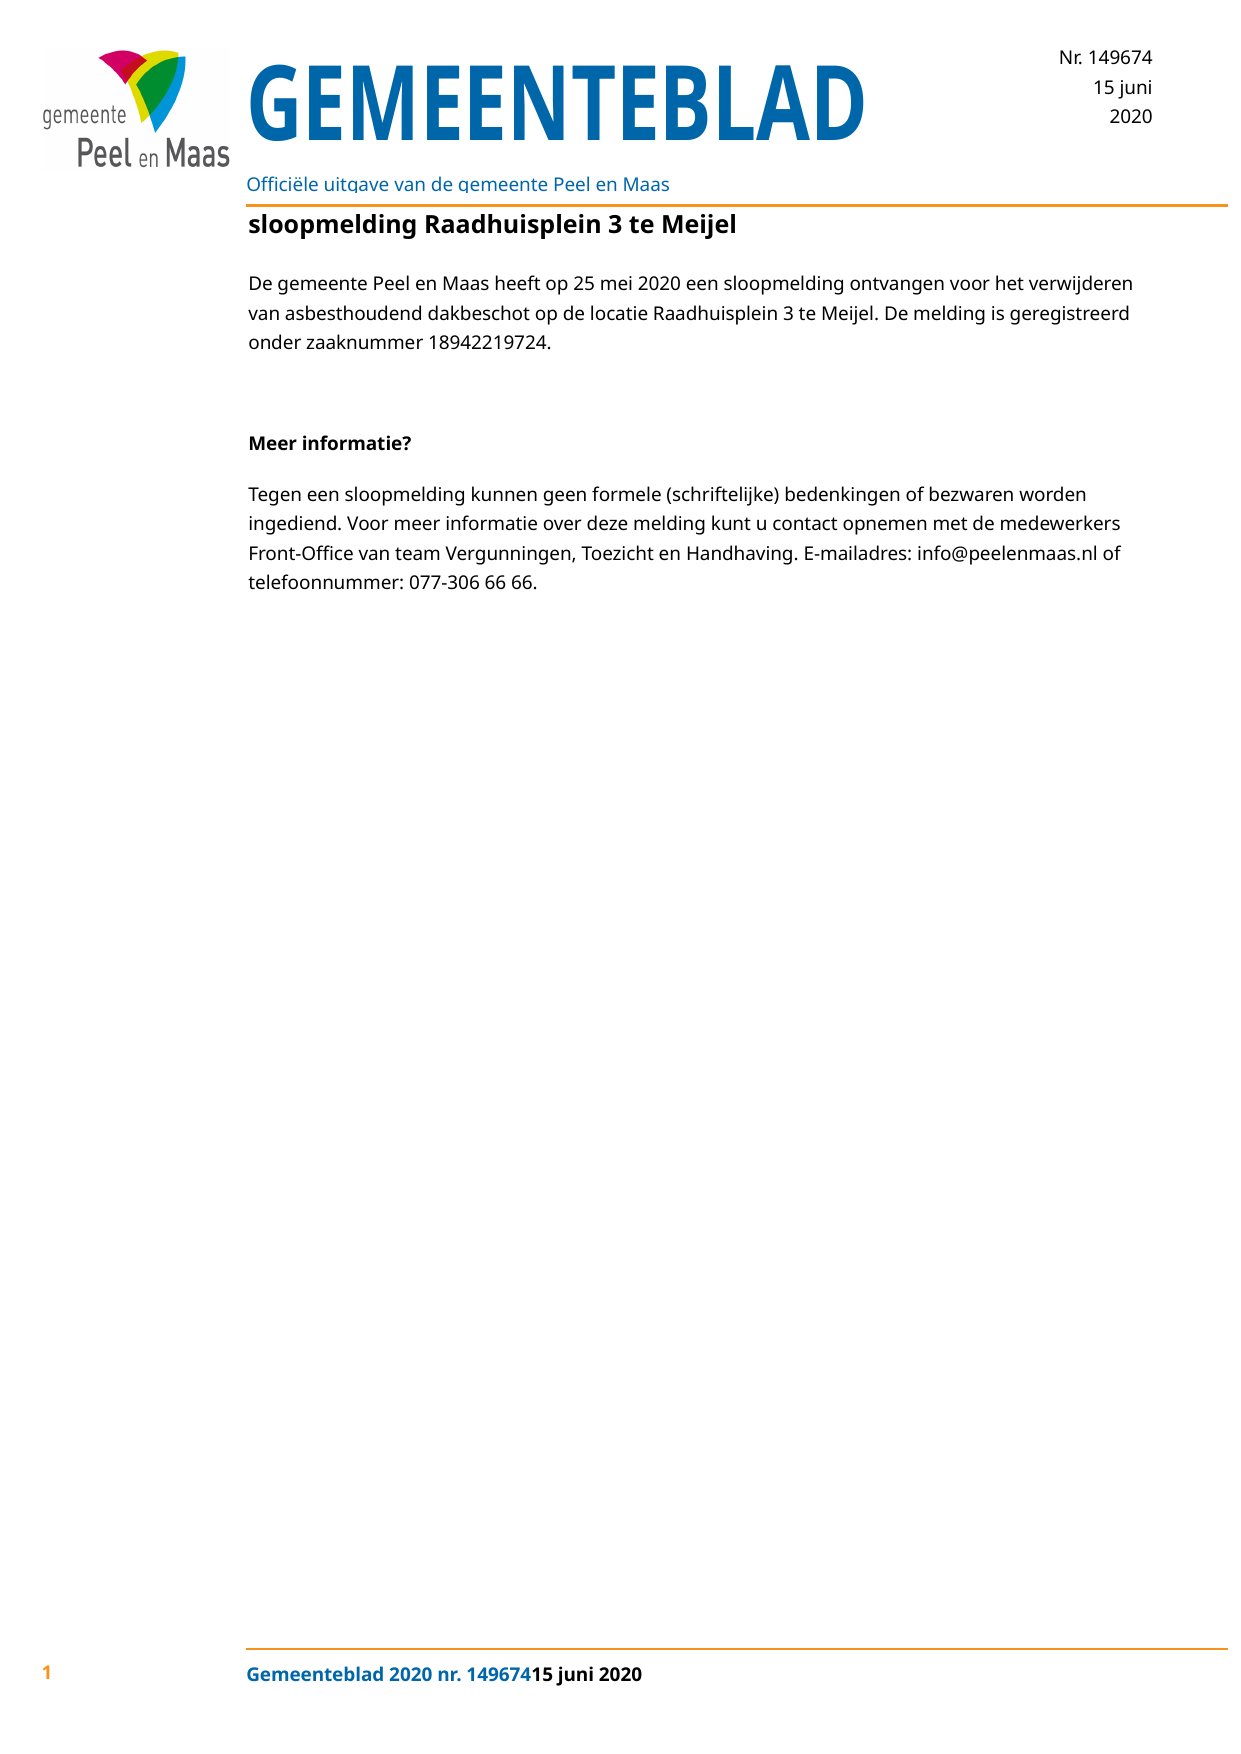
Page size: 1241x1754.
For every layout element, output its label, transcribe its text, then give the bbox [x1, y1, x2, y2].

text sloopmelding Raadhuisplein 3 te Meijel [248, 207, 1152, 241]
text Meer informatie? [248, 430, 1152, 456]
text Tegen een sloopmelding kunnen geen formele (schriftelijke) bedenkingen of bezwaren worden ingediend. Voor meer informatie over deze melding kunt u contact opnemen met de medewerkers Front-Office van team Vergunningen, Toezicht en Handhaving. E-mailadres: info@peelenmaas.nl of telefoonnummer: 077-306 66 66. [248, 481, 1152, 595]
picture [41, 47, 231, 172]
text De gemeente Peel en Maas heeft op 25 mei 2020 een sloopmelding ontvangen voor het verwijderen van asbesthoudend dakbeschot op de locatie Raadhuisplein 3 te Meijel. De melding is geregistreerd onder zaaknummer 18942219724. [248, 270, 1152, 355]
